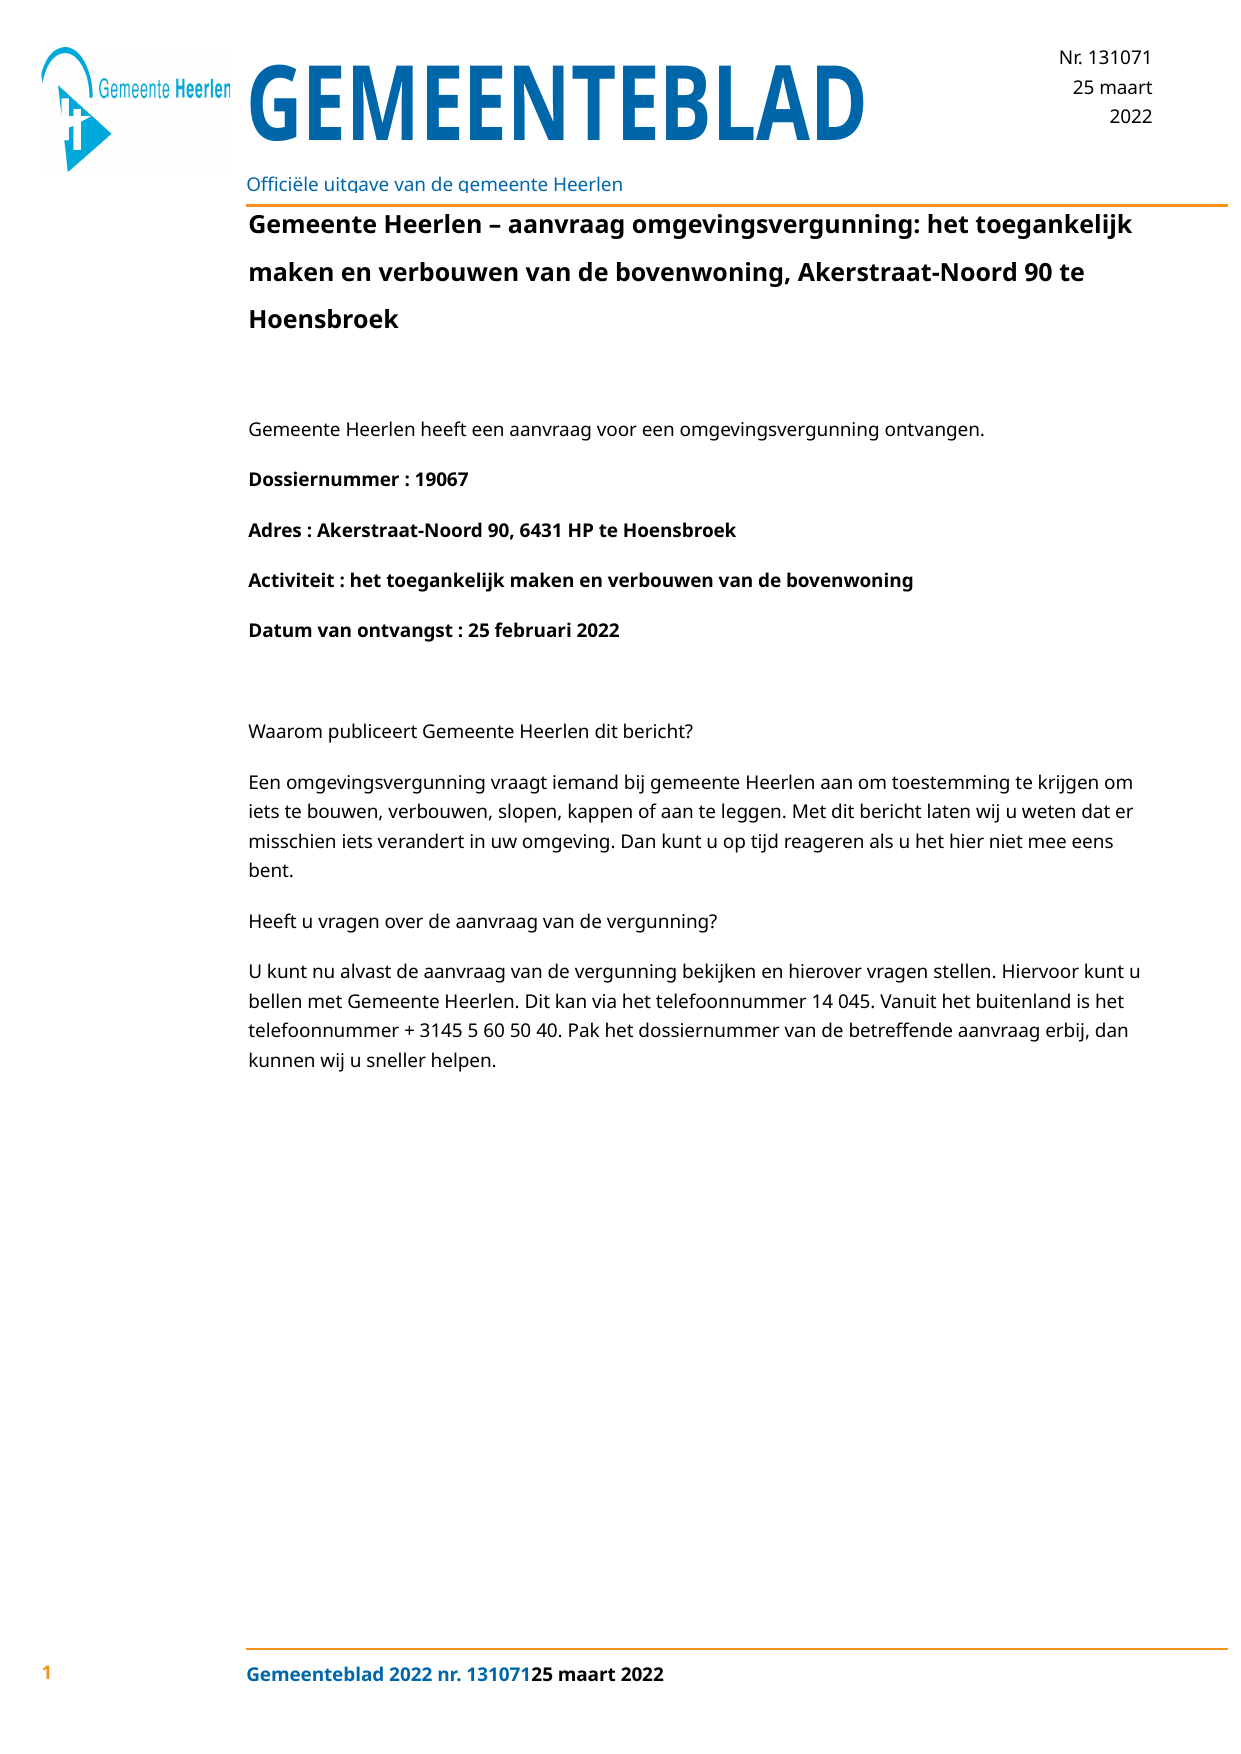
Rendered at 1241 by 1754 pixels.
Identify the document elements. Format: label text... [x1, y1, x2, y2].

text Een omgevingsvergunning vraagt iemand bij gemeente Heerlen aan om toestemming te krijgen om iets te bouwen, verbouwen, slopen, kappen of aan te leggen. Met dit bericht laten wij u weten dat er misschien iets verandert in uw omgeving. Dan kunt u op tijd reageren als u het hier niet mee eens bent. [248, 769, 1152, 883]
text Heeft u vragen over de aanvraag van de vergunning? [248, 908, 1152, 934]
picture [41, 47, 59, 70]
text Waarom publiceert Gemeente Heerlen dit bericht? [248, 718, 1152, 744]
text Adres : Akerstraat-Noord 90, 6431 HP te Hoensbroek [248, 517, 1152, 542]
text Gemeente Heerlen – aanvraag omgevingsvergunning: het toegankelijk maken en verbouwen van de bovenwoning, Akerstraat-Noord 90 te Hoensbroek [248, 207, 1152, 336]
text Dossiernummer : 19067 [248, 466, 1152, 492]
text Gemeente Heerlen heeft een aanvraag voor een omgevingsvergunning ontvangen. [248, 416, 1152, 442]
text U kunt nu alvast de aanvraag van de vergunning bekijken en hierover vragen stellen. Hiervoor kunt u bellen met Gemeente Heerlen. Dit kan via het telefoonnummer 14 045. Vanuit het buitenland is het telefoonnummer + 3145 5 60 50 40. Pak het dossiernummer van de betreffende aanvraag erbij, dan kunnen wij u sneller helpen. [248, 958, 1152, 1073]
picture [41, 47, 231, 172]
text Datum van ontvangst : 25 februari 2022 [248, 618, 1152, 643]
text Activiteit : het toegankelijk maken en verbouwen van de bovenwoning [248, 567, 1152, 593]
